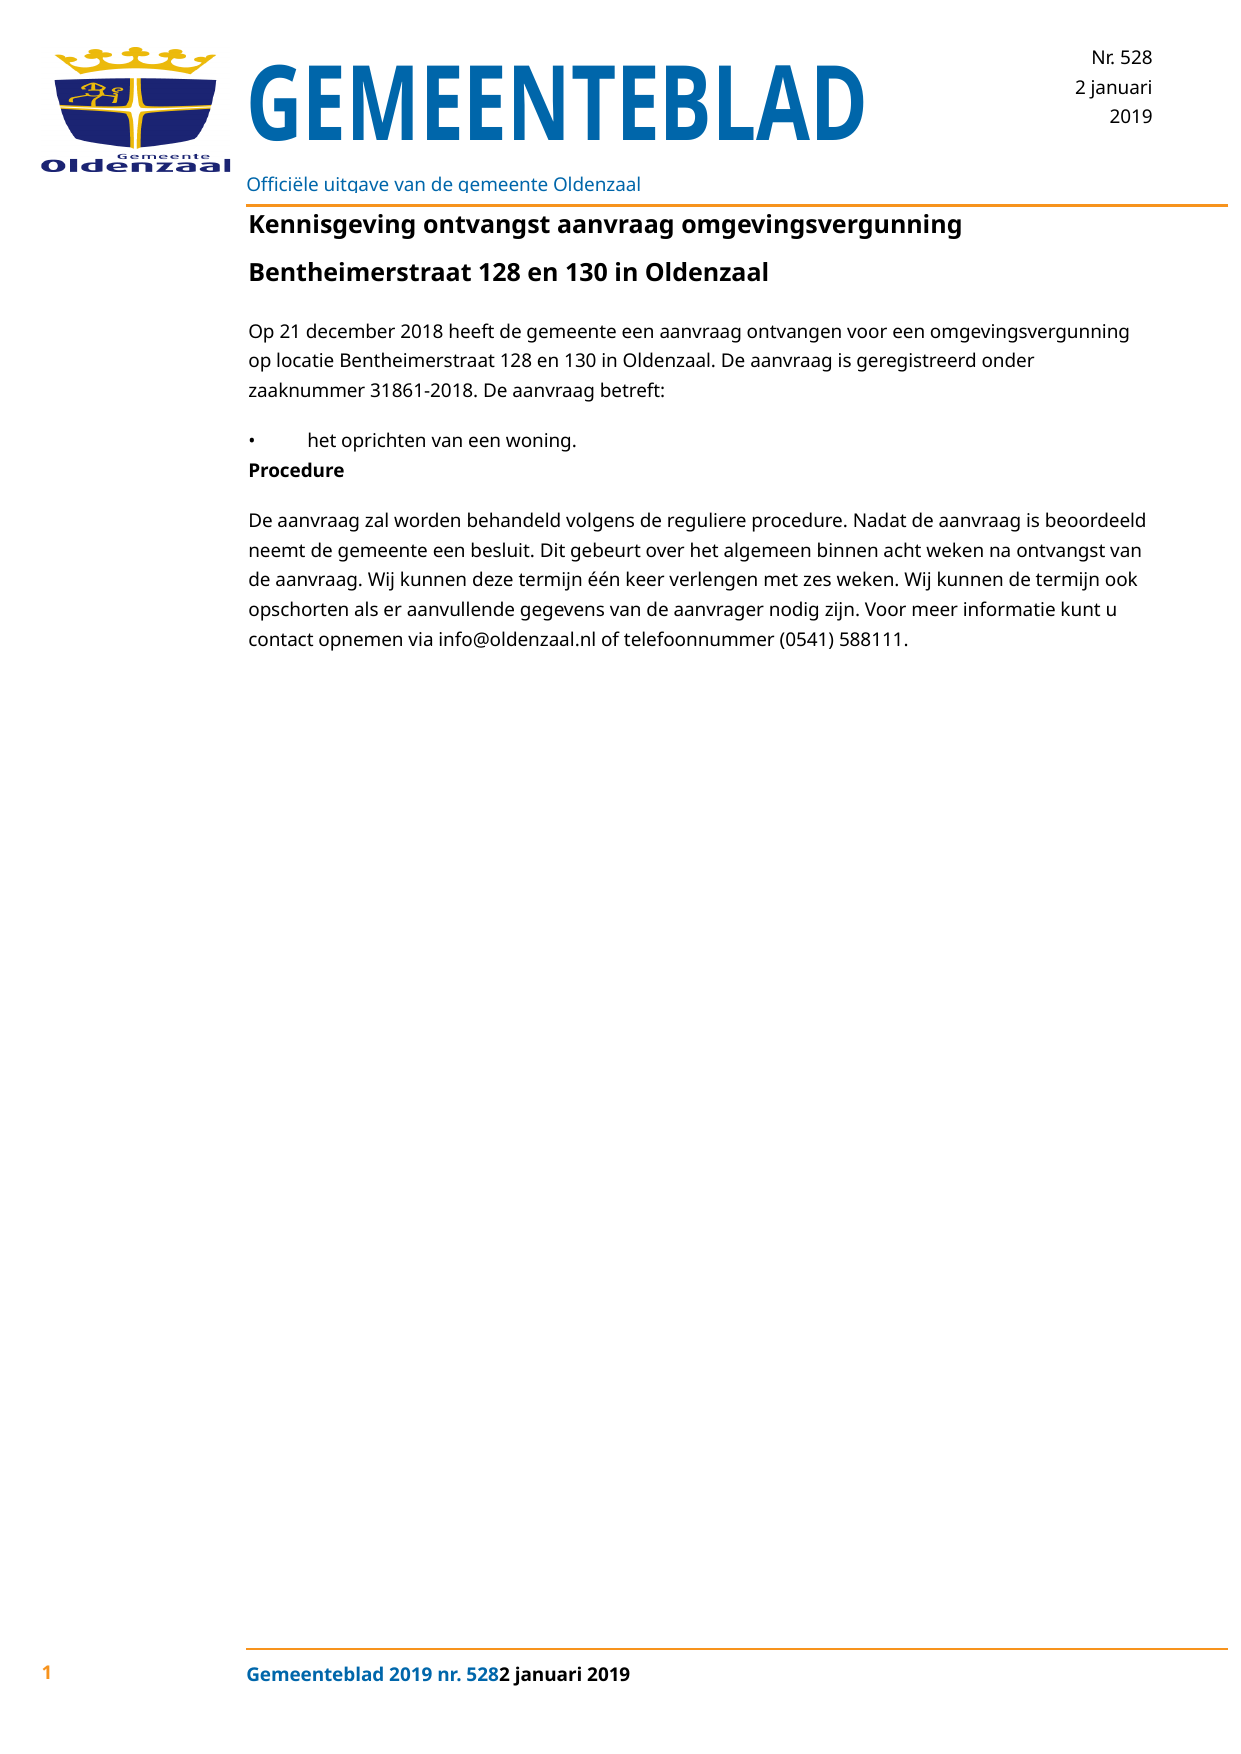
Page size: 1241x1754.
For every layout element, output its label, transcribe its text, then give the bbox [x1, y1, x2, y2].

text Op 21 december 2018 heeft de gemeente een aanvraag ontvangen voor een omgevingsvergunning op locatie Bentheimerstraat 128 en 130 in Oldenzaal. De aanvraag is geregistreerd onder zaaknummer 31861-2018. De aanvraag betreft: [248, 318, 1152, 403]
list het oprichten van een woning. [248, 427, 1152, 453]
text De aanvraag zal worden behandeld volgens de reguliere procedure. Nadat de aanvraag is beoordeeld neemt de gemeente een besluit. Dit gebeurt over het algemeen binnen acht weken na ontvangst van de aanvraag. Wij kunnen deze termijn één keer verlengen met zes weken. Wij kunnen de termijn ook opschorten als er aanvullende gegevens van de aanvrager nodig zijn. Voor meer informatie kunt u contact opnemen via info@oldenzaal.nl of telefoonnummer (0541) 588111. [248, 507, 1152, 652]
text Procedure [248, 457, 1152, 483]
picture [41, 47, 231, 172]
text Kennisgeving ontvangst aanvraag omgevingsvergunning Bentheimerstraat 128 en 130 in Oldenzaal [248, 207, 1152, 288]
